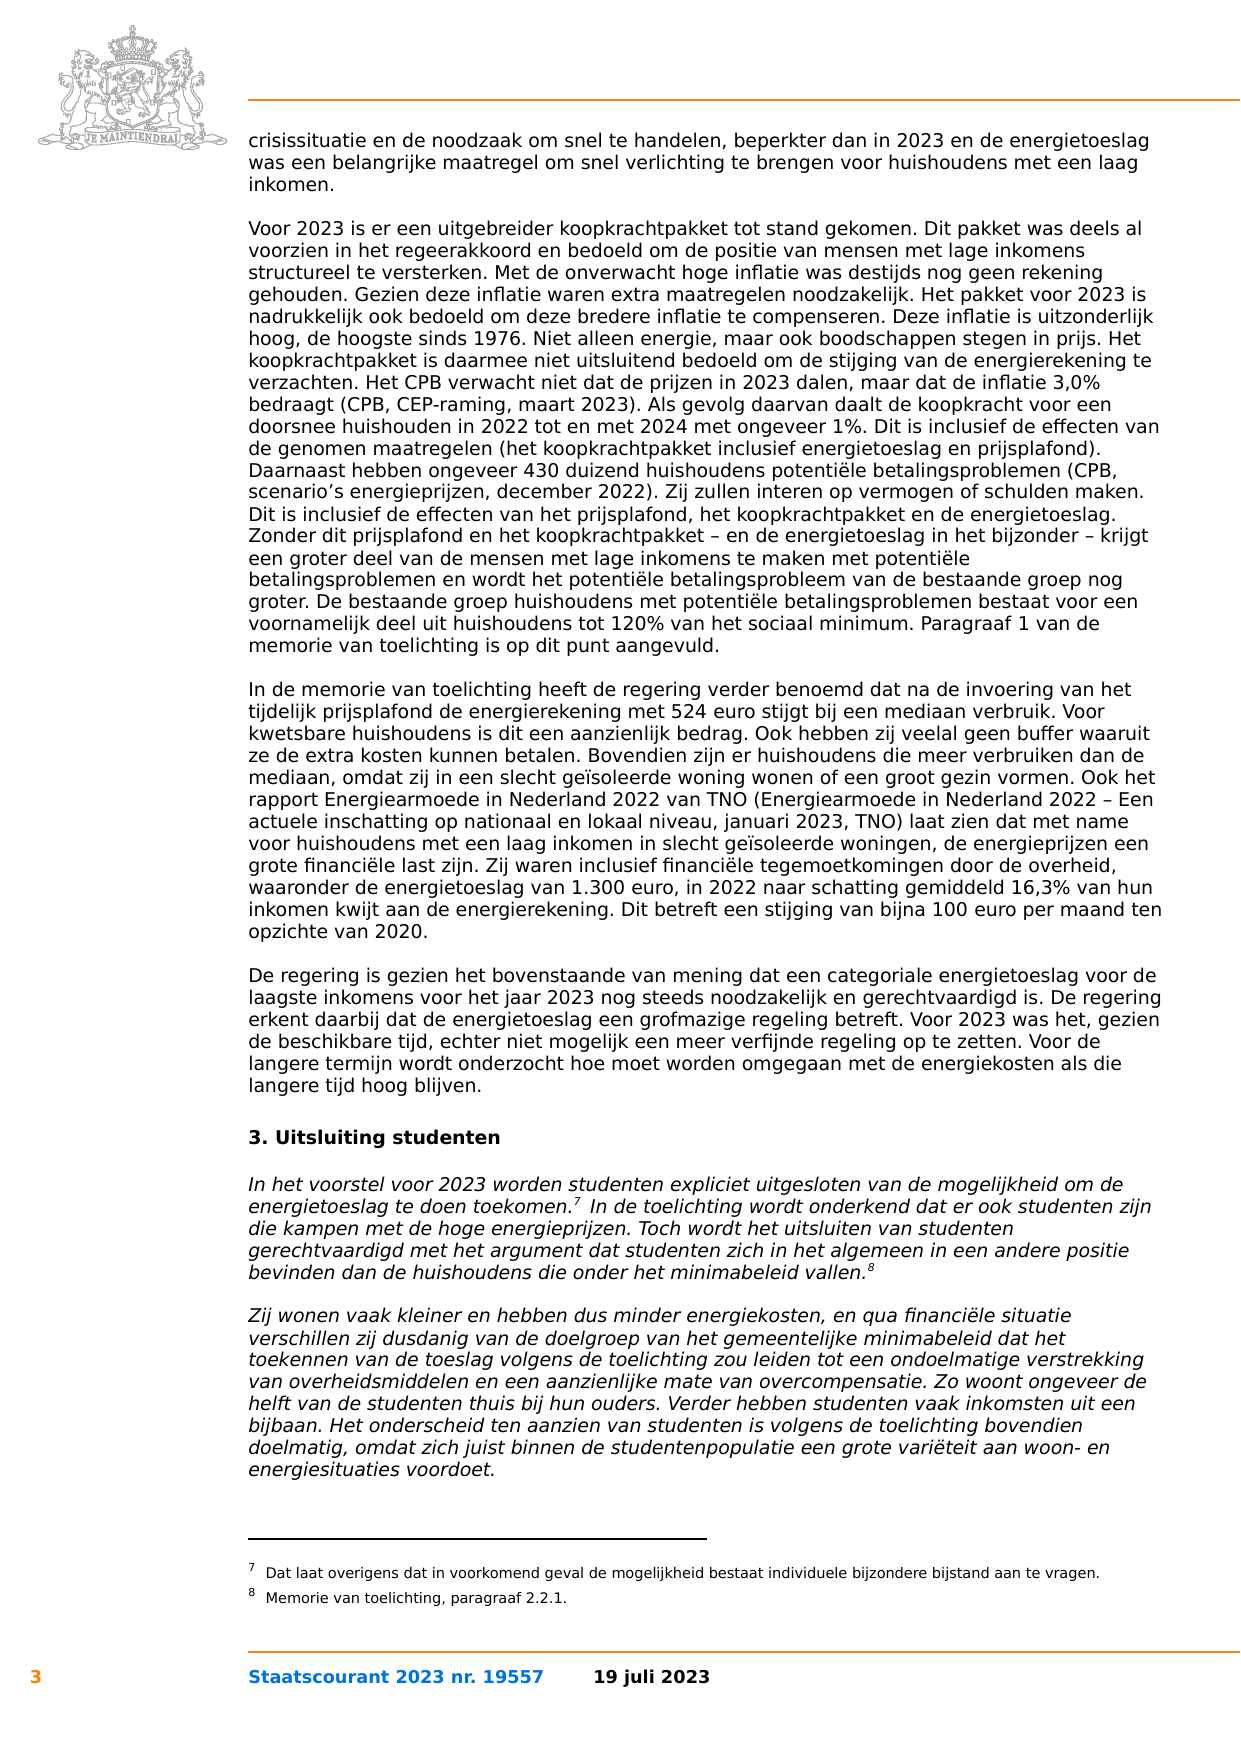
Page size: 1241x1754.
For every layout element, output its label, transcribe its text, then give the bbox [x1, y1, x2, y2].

subtitle 3. Uitsluiting studenten [248, 1127, 1163, 1149]
text Zij wonen vaak kleiner en hebben dus minder energiekosten, en qua financiële situatie verschillen zij dusdanig van de doelgroep van het gemeentelijke minimabeleid dat het toekennen van de toeslag volgens de toelichting zou leiden tot een ondoelmatige verstrekking van overheidsmiddelen en een aanzienlijke mate van overcompensatie. Zo woont ongeveer de helft van de studenten thuis bij hun ouders. Verder hebben studenten vaak inkomsten uit een bijbaan. Het onderscheid ten aanzien van studenten is volgens de toelichting bovendien doelmatig, omdat zich juist binnen de studentenpopulatie een grote variëteit aan woon- en energiesituaties voordoet. [248, 1305, 1163, 1481]
text In de memorie van toelichting heeft de regering verder benoemd dat na de invoering van het tijdelijk prijsplafond de energierekening met 524 euro stijgt bij een mediaan verbruik. Voor kwetsbare huishoudens is dit een aanzienlijk bedrag. Ook hebben zij veelal geen buffer waaruit ze de extra kosten kunnen betalen. Bovendien zijn er huishoudens die meer verbruiken dan de mediaan, omdat zij in een slecht geïsoleerde woning wonen of een groot gezin vormen. Ook het rapport Energiearmoede in Nederland 2022 van TNO (Energiearmoede in Nederland 2022 – Een actuele inschatting op nationaal en lokaal niveau, januari 2023, TNO) laat zien dat met name voor huishoudens met een laag inkomen in slecht geïsoleerde woningen, de energieprijzen een grote financiële last zijn. Zij waren inclusief financiële tegemoetkomingen door de overheid, waaronder de energietoeslag van 1.300 euro, in 2022 naar schatting gemiddeld 16,3% van hun inkomen kwijt aan de energierekening. Dit betreft een stijging van bijna 100 euro per maand ten opzichte van 2020. [248, 679, 1163, 943]
text Zonder dit prijsplafond en het koopkrachtpakket – en de energietoeslag in het bijzonder – krijgt een groter deel van de mensen met lage inkomens te maken met potentiële betalingsproblemen en wordt het potentiële betalingsprobleem van de bestaande groep nog groter. De bestaande groep huishoudens met potentiële betalingsproblemen bestaat voor een voornamelijk deel uit huishoudens tot 120% van het sociaal minimum. Paragraaf 1 van de memorie van toelichting is op dit punt aangevuld. [248, 525, 1163, 657]
text Voor 2023 is er een uitgebreider koopkrachtpakket tot stand gekomen. Dit pakket was deels al voorzien in het regeerakkoord en bedoeld om de positie van mensen met lage inkomens structureel te versterken. Met de onverwacht hoge inflatie was destijds nog geen rekening gehouden. Gezien deze inflatie waren extra maatregelen noodzakelijk. Het pakket voor 2023 is nadrukkelijk ook bedoeld om deze bredere inflatie te compenseren. Deze inflatie is uitzonderlijk hoog, de hoogste sinds 1976. Niet alleen energie, maar ook boodschappen stegen in prijs. Het koopkrachtpakket is daarmee niet uitsluitend bedoeld om de stijging van de energierekening te verzachten. Het CPB verwacht niet dat de prijzen in 2023 dalen, maar dat de inflatie 3,0% bedraagt (CPB, CEP-raming, maart 2023). Als gevolg daarvan daalt de koopkracht voor een doorsnee huishouden in 2022 tot en met 2024 met ongeveer 1%. Dit is inclusief de effecten van de genomen maatregelen (het koopkrachtpakket inclusief energietoeslag en prijsplafond). Daarnaast hebben ongeveer 430 duizend huishoudens potentiële betalingsproblemen (CPB, scenario’s energieprijzen, december 2022). Zij zullen interen op vermogen of schulden maken. Dit is inclusief de effecten van het prijsplafond, het koopkrachtpakket en de energietoeslag. [248, 218, 1163, 525]
text De regering is gezien het bovenstaande van mening dat een categoriale energietoeslag voor de laagste inkomens voor het jaar 2023 nog steeds noodzakelijk en gerechtvaardigd is. De regering erkent daarbij dat de energietoeslag een grofmazige regeling betreft. Voor 2023 was het, gezien de beschikbare tijd, echter niet mogelijk een meer verfijnde regeling op te zetten. Voor de langere termijn wordt onderzocht hoe moet worden omgegaan met de energiekosten als die langere tijd hoog blijven. [248, 965, 1163, 1097]
text Memorie van toelichting, paragraaf 2.2.1. [248, 1586, 1163, 1608]
text Dat laat overigens dat in voorkomend geval de mogelijkheid bestaat individuele bijzondere bijstand aan te vragen. [248, 1561, 1163, 1583]
text In het voorstel voor 2023 worden studenten expliciet uitgesloten van de mogelijkheid om de energietoeslag te doen toekomen. In de toelichting wordt onderkend dat er ook studenten zijn die kampen met de hoge energieprijzen. Toch wordt het uitsluiten van studenten gerechtvaardigd met het argument dat studenten zich in het algemeen in een andere positie bevinden dan de huishoudens die onder het minimabeleid vallen. [248, 1174, 1163, 1283]
picture [38, 25, 227, 150]
text crisissituatie en de noodzaak om snel te handelen, beperkter dan in 2023 en de energietoeslag was een belangrijke maatregel om snel verlichting te brengen voor huishoudens met een laag inkomen. [248, 130, 1163, 196]
